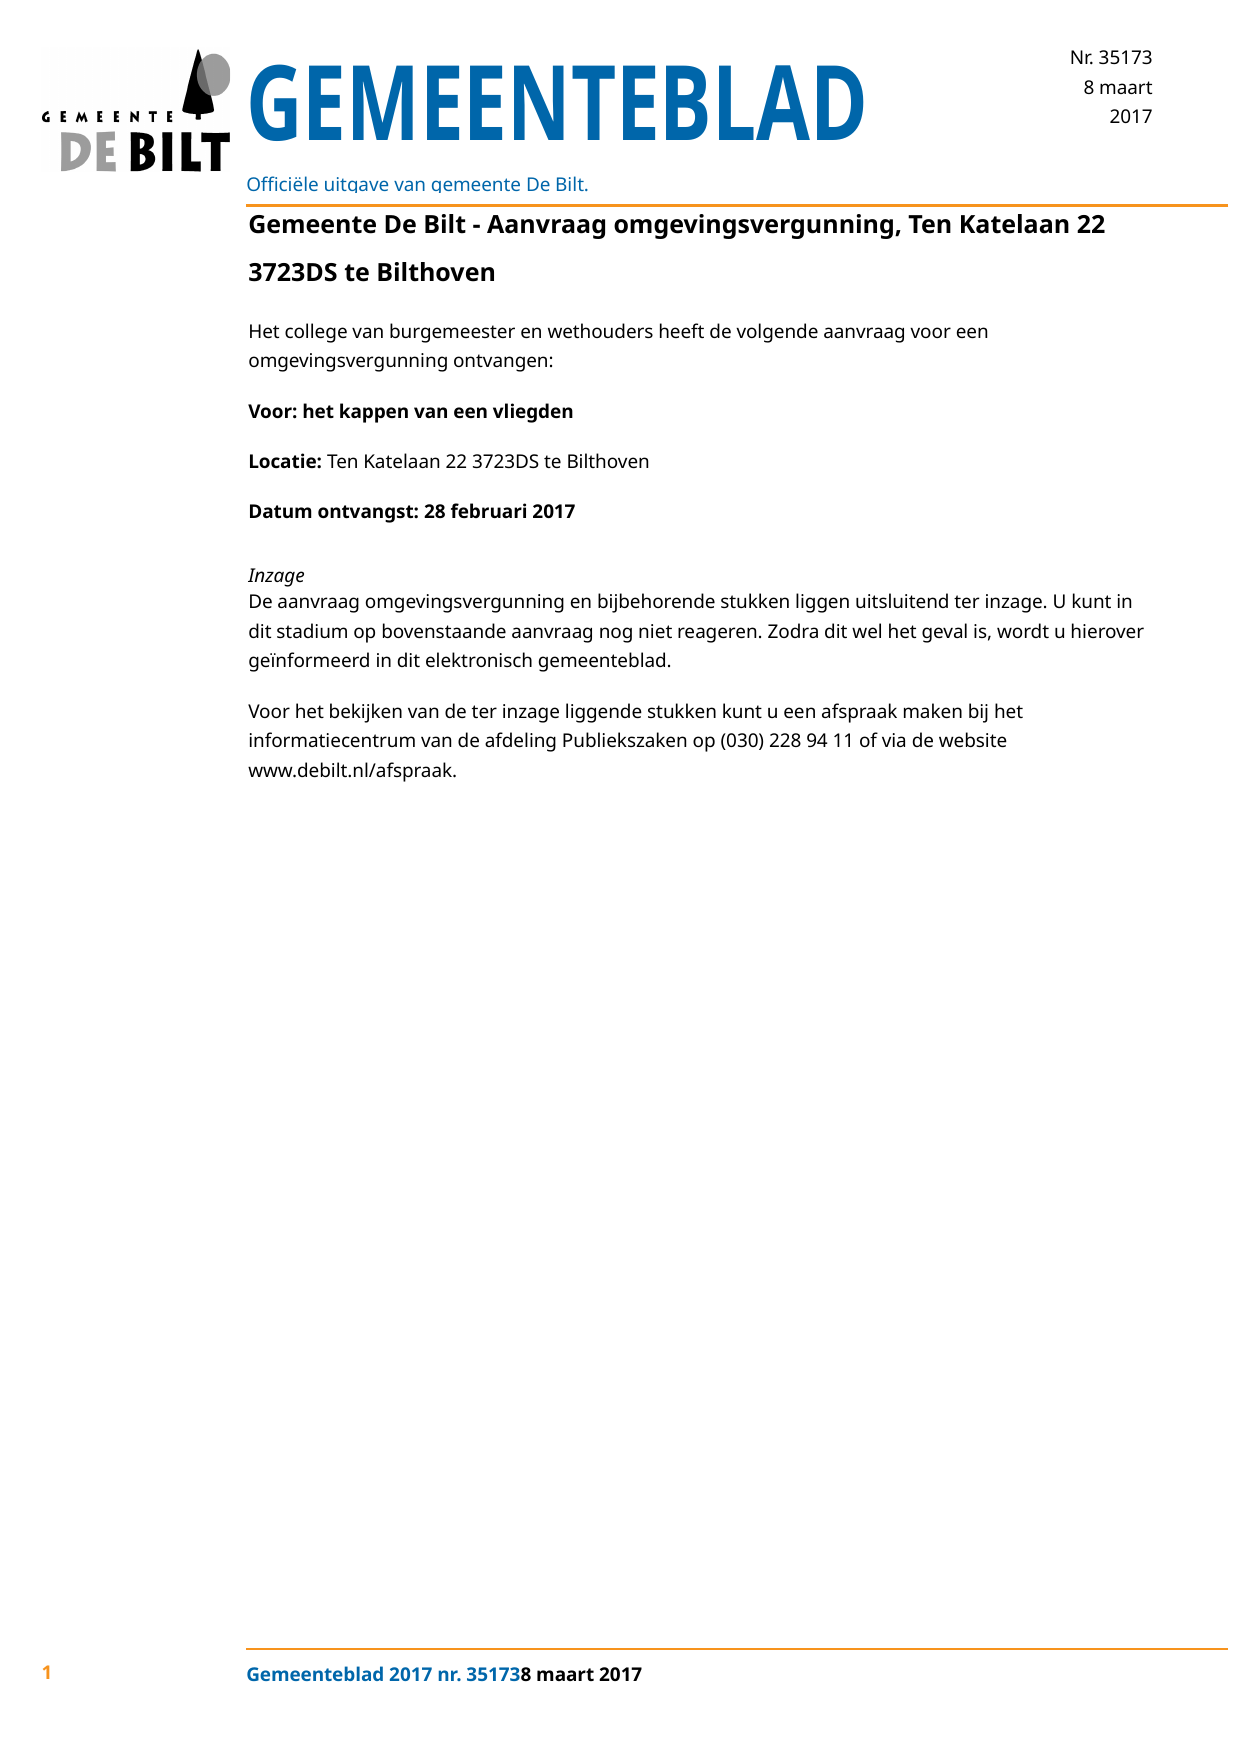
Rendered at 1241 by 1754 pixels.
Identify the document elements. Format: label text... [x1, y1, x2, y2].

text Het college van burgemeester en wethouders heeft de volgende aanvraag voor een omgevingsvergunning ontvangen: [248, 318, 1152, 373]
text Gemeente De Bilt - Aanvraag omgevingsvergunning, Ten Katelaan 22 3723DS te Bilthoven [248, 207, 1152, 288]
text Voor het bekijken van de ter inzage liggende stukken kunt u een afspraak maken bij het informatiecentrum van de afdeling Publiekszaken op (030) 228 94 11 of via de website www.debilt.nl/afspraak. [248, 698, 1152, 783]
text De aanvraag omgevingsvergunning en bijbehorende stukken liggen uitsluitend ter inzage. U kunt in dit stadium op bovenstaande aanvraag nog niet reageren. Zodra dit wel het geval is, wordt u hierover geïnformeerd in dit elektronisch gemeenteblad. [248, 588, 1152, 673]
text Inzage [248, 563, 1152, 588]
text Locatie: Ten Katelaan 22 3723DS te Bilthoven [248, 448, 1152, 474]
picture [41, 47, 231, 172]
text Datum ontvangst: 28 februari 2017 [248, 499, 1152, 524]
text Voor: het kappen van een vliegden [248, 398, 1152, 424]
